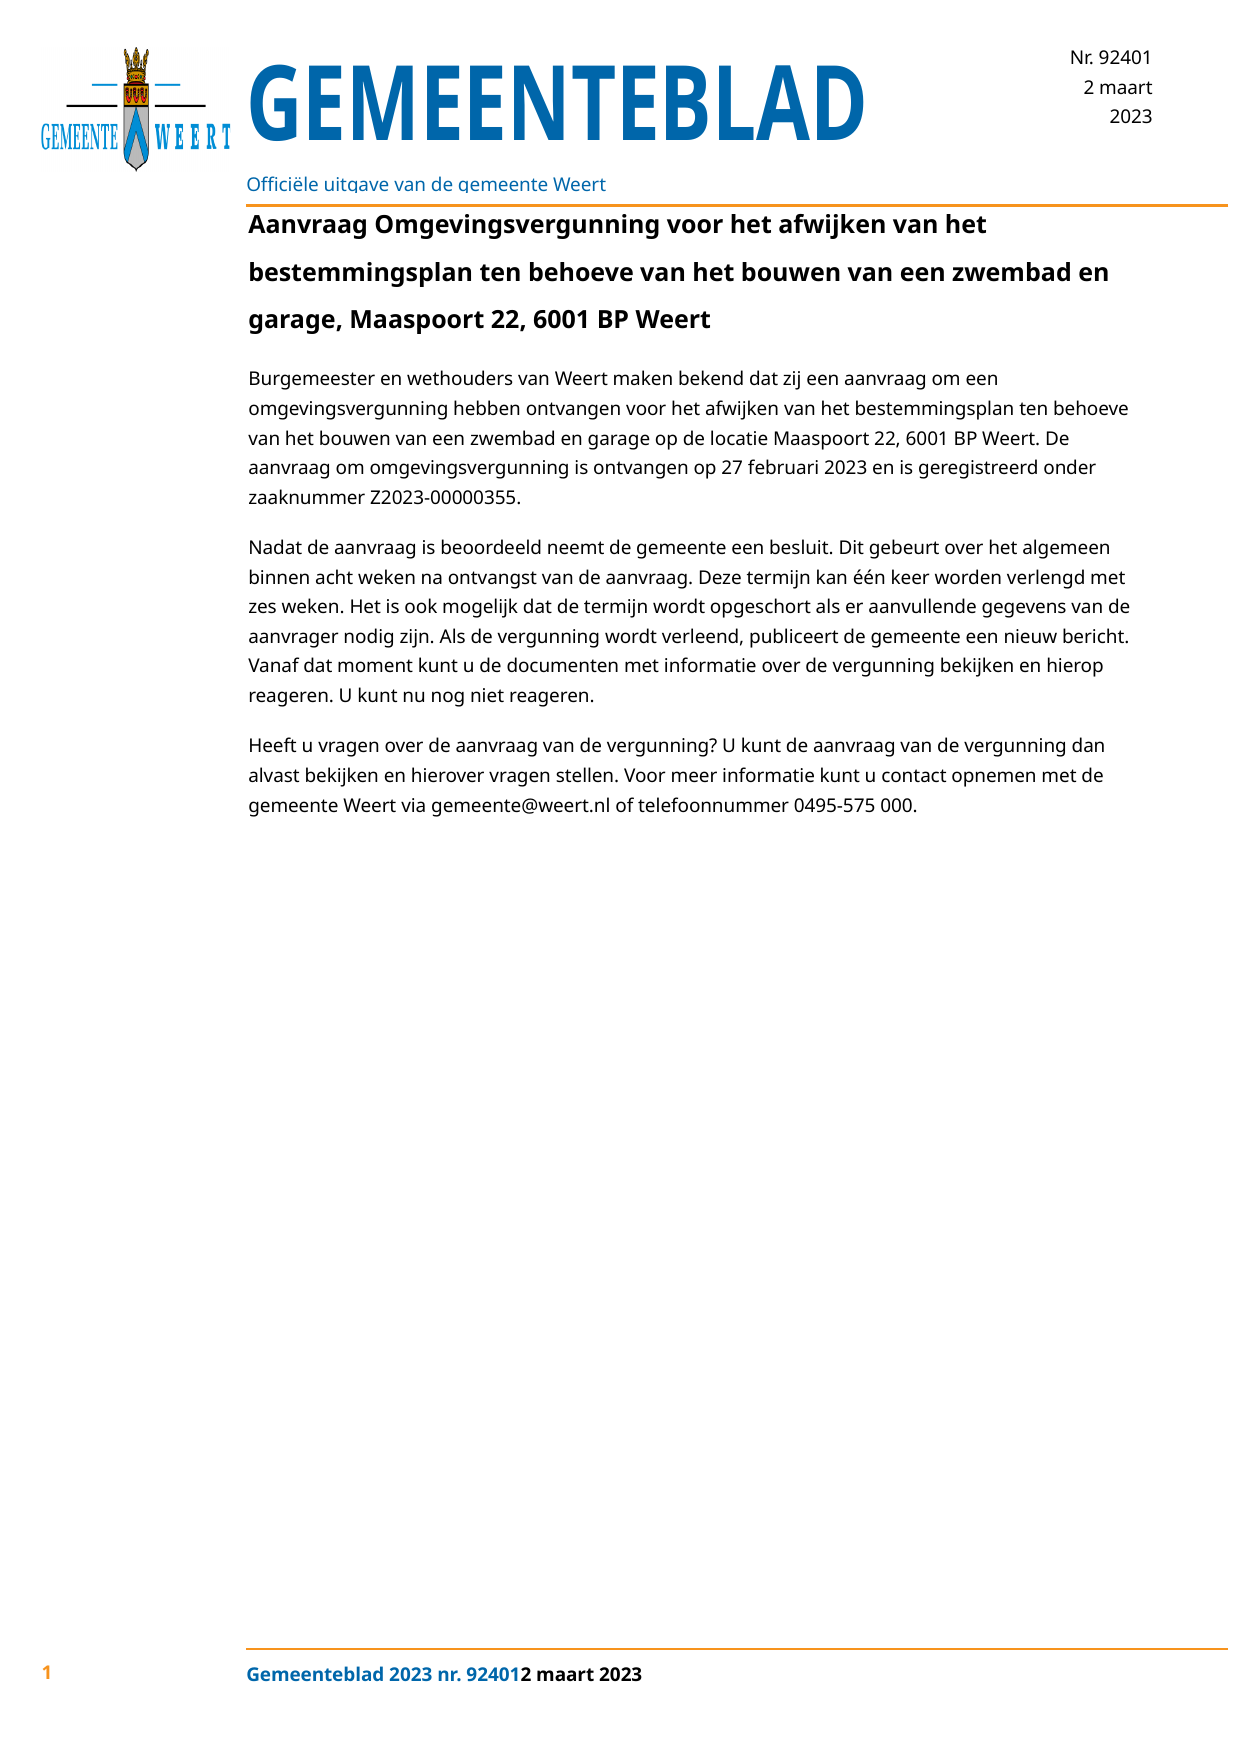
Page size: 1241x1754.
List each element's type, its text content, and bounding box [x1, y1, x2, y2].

text Nadat de aanvraag is beoordeeld neemt de gemeente een besluit. Dit gebeurt over het algemeen binnen acht weken na ontvangst van de aanvraag. Deze termijn kan één keer worden verlengd met zes weken. Het is ook mogelijk dat de termijn wordt opgeschort als er aanvullende gegevens van de aanvrager nodig zijn. Als de vergunning wordt verleend, publiceert de gemeente een nieuw bericht. Vanaf dat moment kunt u de documenten met informatie over de vergunning bekijken en hierop reageren. U kunt nu nog niet reageren. [248, 534, 1152, 708]
picture [41, 47, 231, 172]
text Burgemeester en wethouders van Weert maken bekend dat zij een aanvraag om een omgevingsvergunning hebben ontvangen voor het afwijken van het bestemmingsplan ten behoeve van het bouwen van een zwembad en garage op de locatie Maaspoort 22, 6001 BP Weert. De aanvraag om omgevingsvergunning is ontvangen op 27 februari 2023 en is geregistreerd onder zaaknummer Z2023-00000355. [248, 366, 1152, 509]
text Aanvraag Omgevingsvergunning voor het afwijken van het bestemmingsplan ten behoeve van het bouwen van een zwembad en garage, Maaspoort 22, 6001 BP Weert [248, 207, 1152, 336]
text Heeft u vragen over de aanvraag van de vergunning? U kunt de aanvraag van de vergunning dan alvast bekijken en hierover vragen stellen. Voor meer informatie kunt u contact opnemen met de gemeente Weert via gemeente@weert.nl of telefoonnummer 0495-575 000. [248, 733, 1152, 817]
